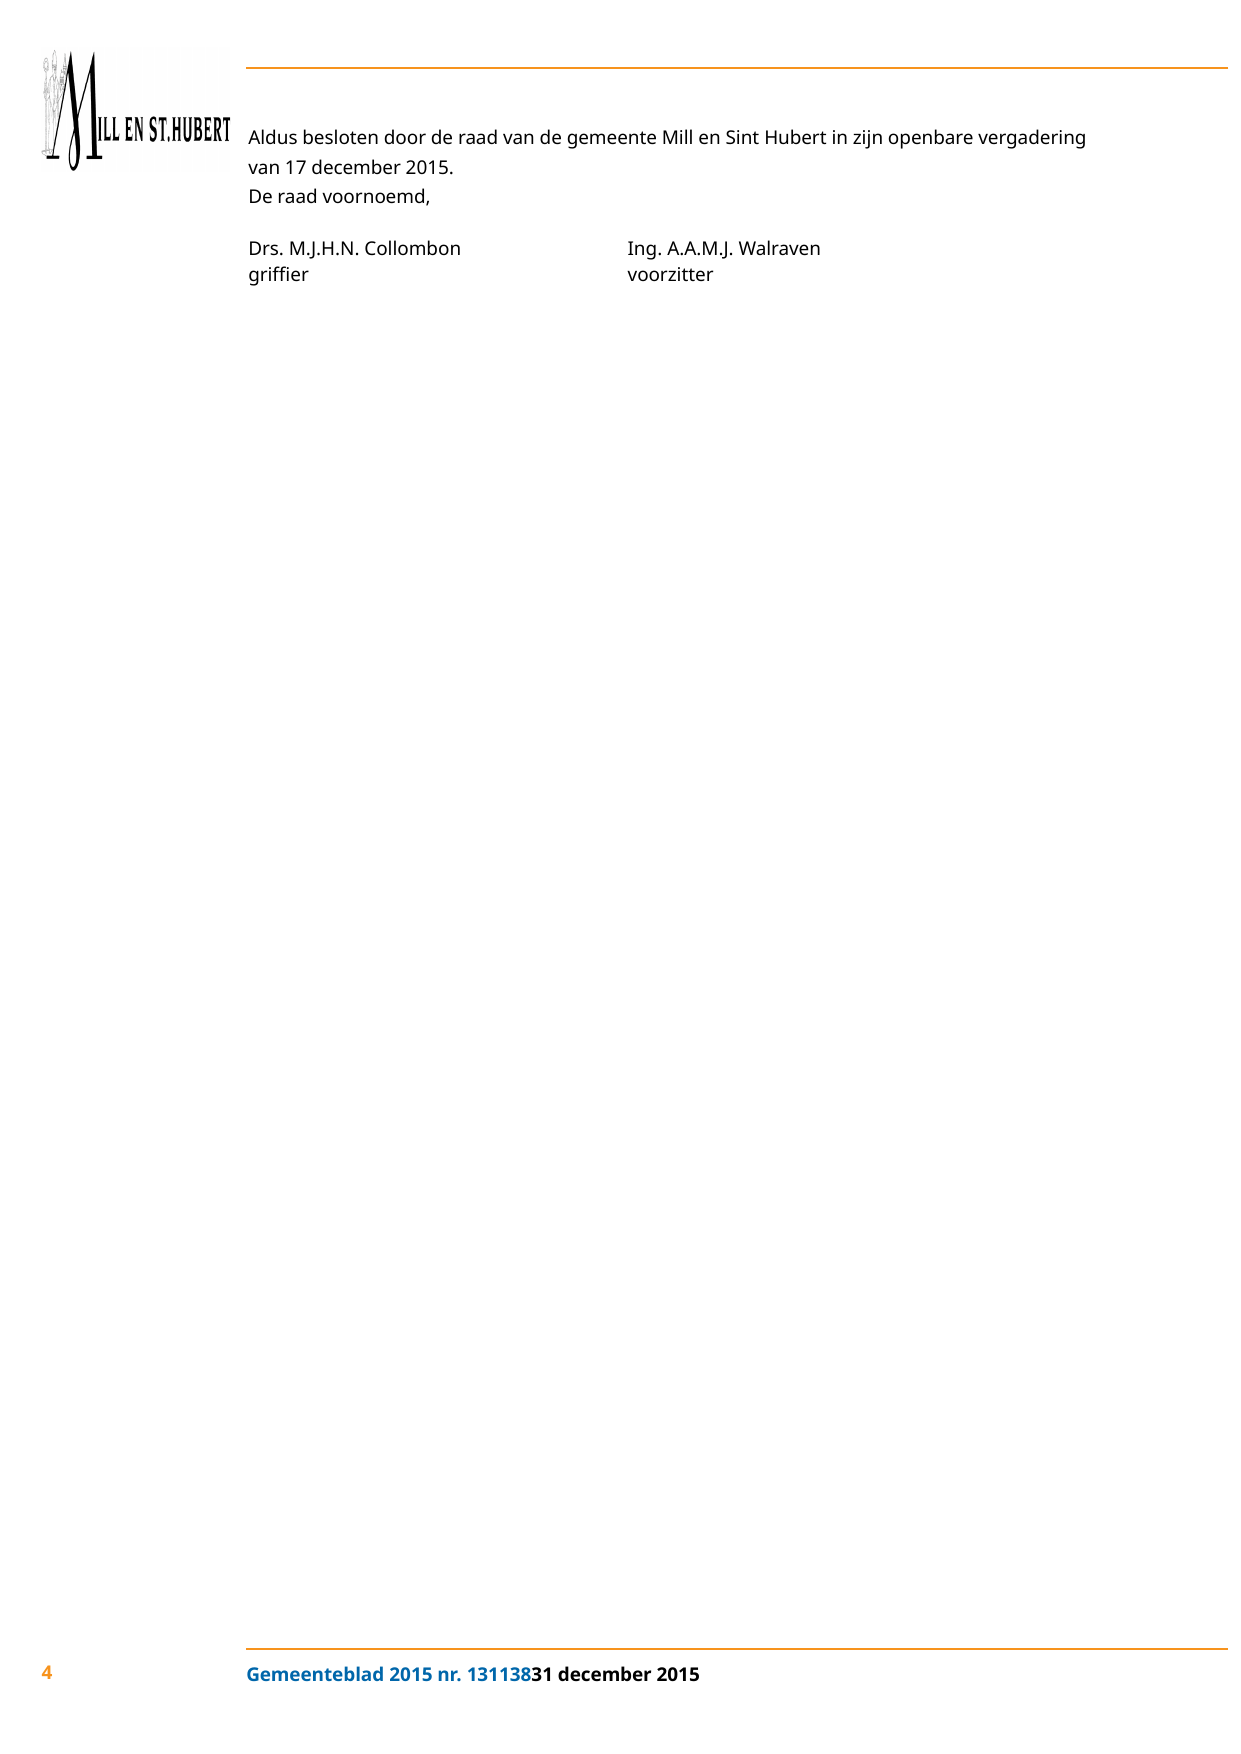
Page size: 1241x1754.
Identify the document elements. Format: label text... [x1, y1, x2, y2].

table_header De raad voornoemd, [248, 184, 627, 209]
table_cell [628, 209, 1152, 235]
table_cell voorzitter [628, 261, 1152, 287]
table_cell Ing. A.A.M.J. Walraven [628, 235, 1152, 261]
table_header [628, 184, 1152, 209]
picture [41, 47, 231, 172]
text Aldus besloten door de raad van de gemeente Mill en Sint Hubert in zijn openbare vergadering [248, 124, 1152, 150]
text van 17 december 2015. [248, 154, 1152, 180]
table_cell [248, 209, 627, 235]
table_cell griffier [248, 261, 627, 287]
table_cell Drs. M.J.H.N. Collombon [248, 235, 627, 261]
